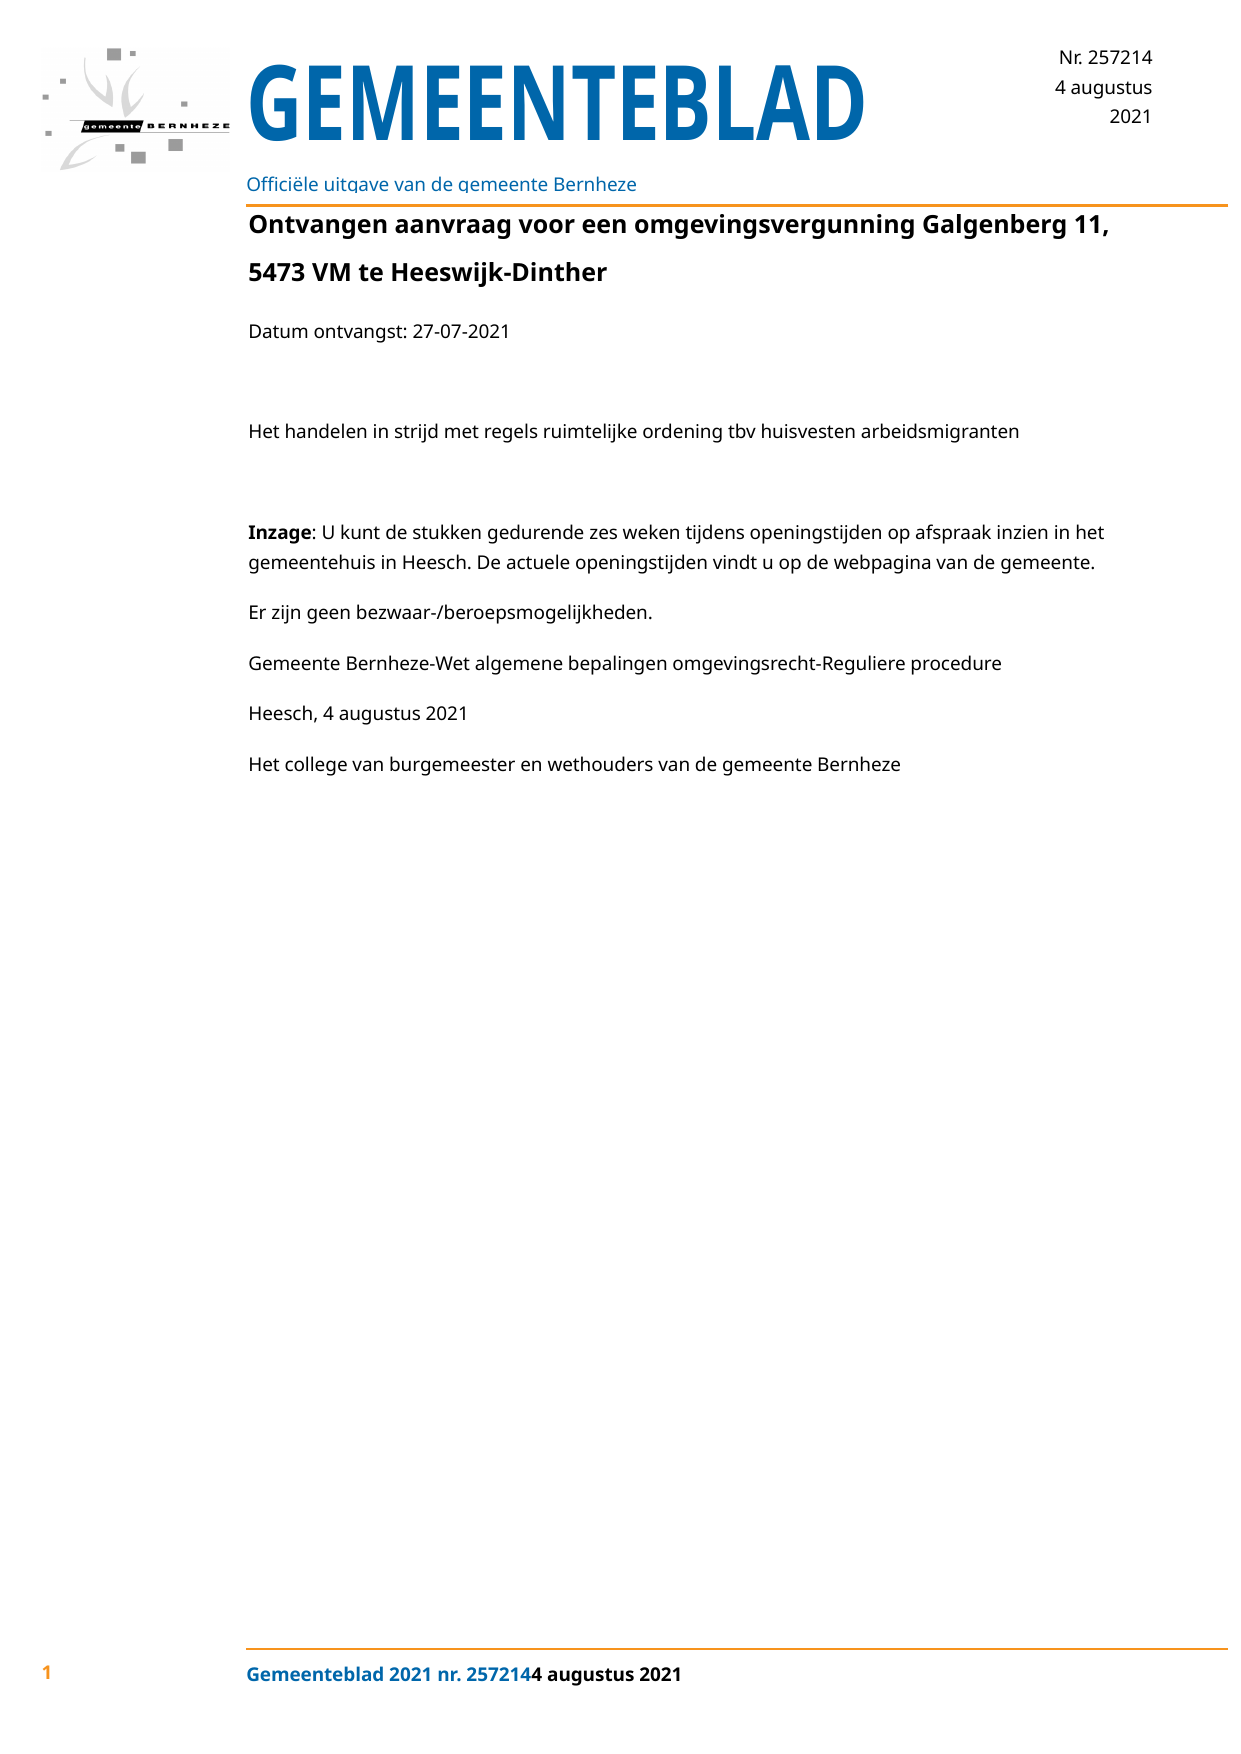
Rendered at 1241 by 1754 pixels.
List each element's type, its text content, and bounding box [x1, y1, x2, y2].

text Datum ontvangst: 27-07-2021 [248, 318, 1152, 344]
text Het handelen in strijd met regels ruimtelijke ordening tbv huisvesten arbeidsmigranten [248, 419, 1152, 444]
text Inzage: U kunt de stukken gedurende zes weken tijdens openingstijden op afspraak inzien in het gemeentehuis in Heesch. De actuele openingstijden vindt u op de webpagina van de gemeente. [248, 519, 1152, 575]
picture [41, 47, 231, 172]
text Het college van burgemeester en wethouders van de gemeente Bernheze [248, 751, 1152, 777]
text Gemeente Bernheze-Wet algemene bepalingen omgevingsrecht-Reguliere procedure [248, 650, 1152, 676]
text Heesch, 4 augustus 2021 [248, 700, 1152, 726]
text Er zijn geen bezwaar-/beroepsmogelijkheden. [248, 599, 1152, 625]
text Ontvangen aanvraag voor een omgevingsvergunning Galgenberg 11, 5473 VM te Heeswijk-Dinther [248, 207, 1152, 288]
